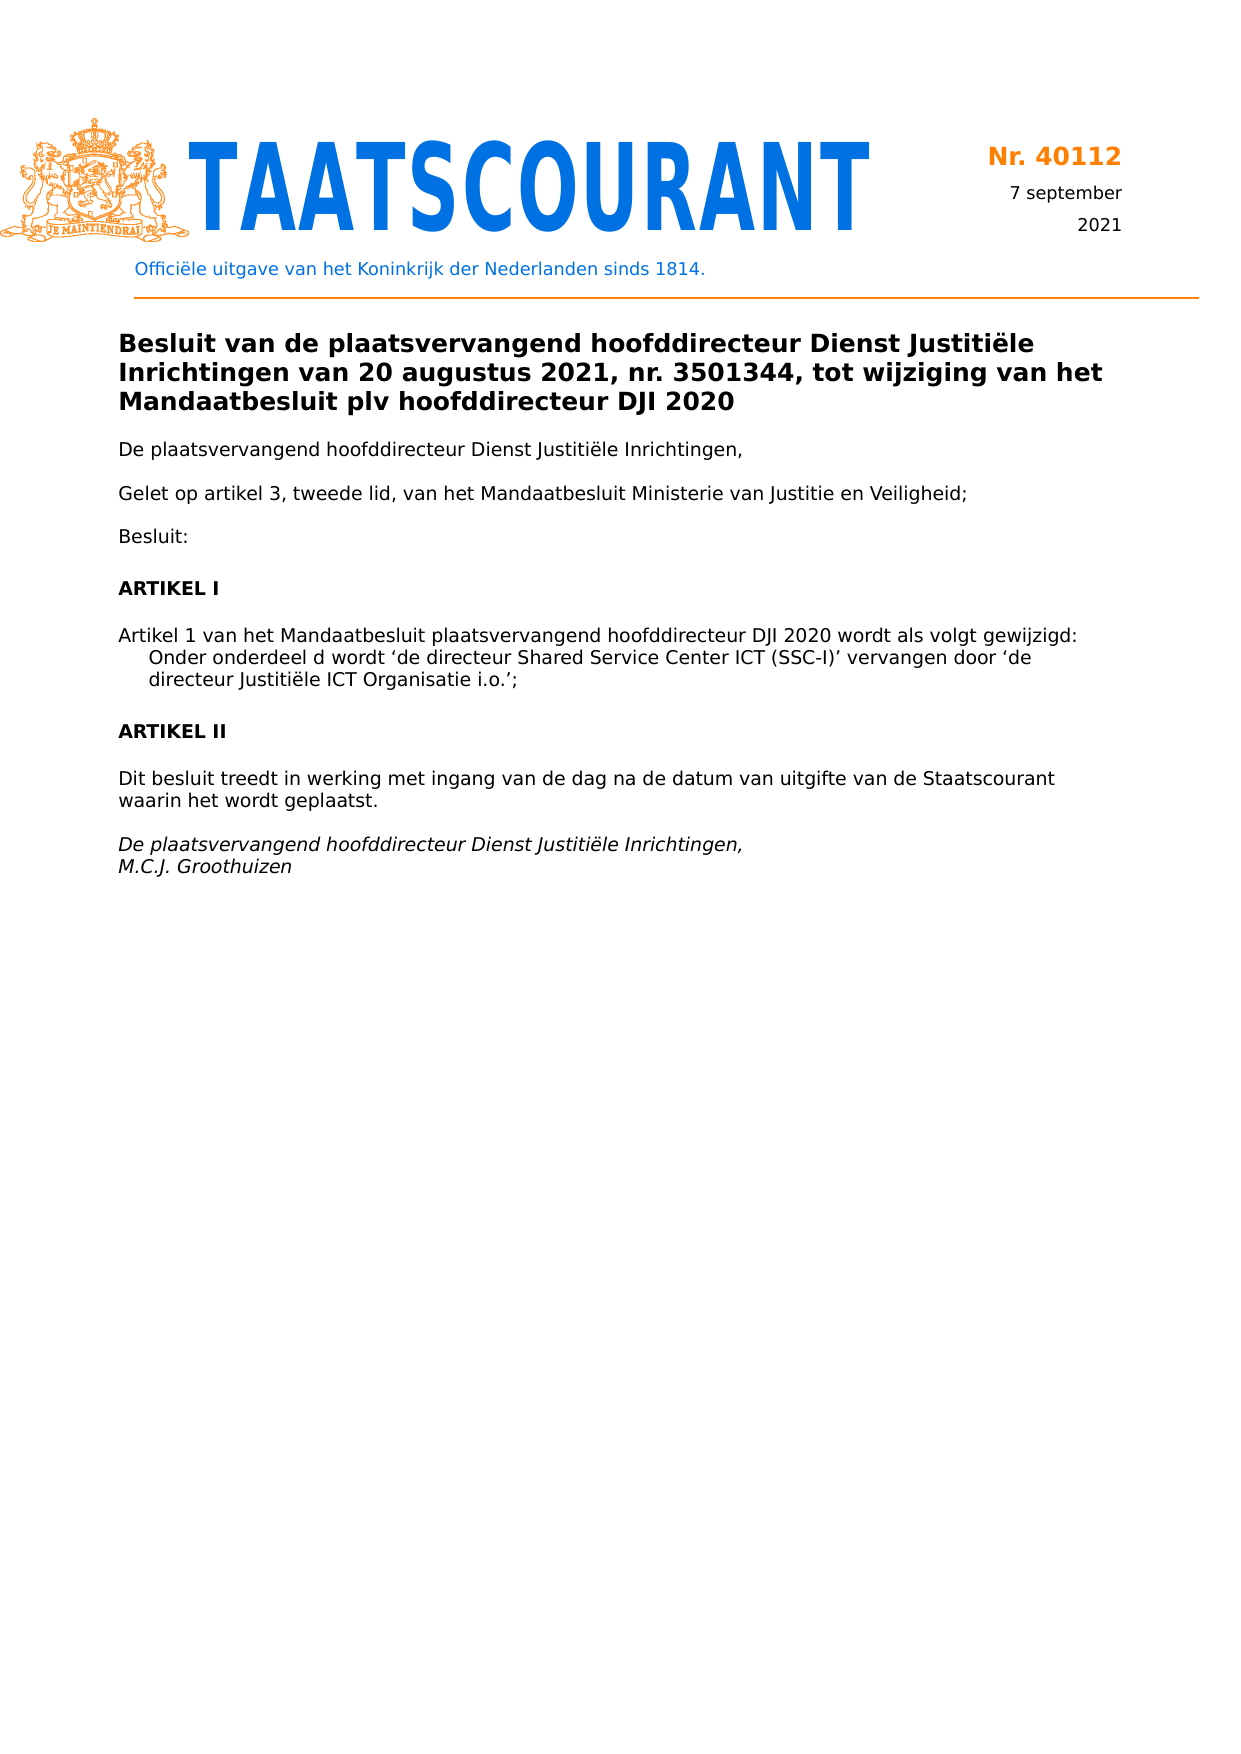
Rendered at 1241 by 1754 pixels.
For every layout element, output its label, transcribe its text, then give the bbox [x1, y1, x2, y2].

text Onder onderdeel d wordt ‘de directeur Shared Service Center ICT (SSC-I)’ vervangen door ‘de directeur Justitiële ICT Organisatie i.o.’; [148, 647, 1122, 691]
subtitle ARTIKEL I [118, 578, 1122, 600]
text Gelet op artikel 3, tweede lid, van het Mandaatbesluit Ministerie van Justitie en Veiligheid; [118, 482, 1122, 504]
table_cell 2021 [939, 209, 1199, 259]
text De plaatsvervangend hoofddirecteur Dienst Justitiële Inrichtingen, [118, 438, 1122, 461]
text Dit besluit treedt in werking met ingang van de dag na de datum van uitgifte van de Staatscourant waarin het wordt geplaatst. [118, 768, 1122, 812]
table_header [0, 242, 134, 297]
text Besluit: [118, 526, 1122, 548]
table_header STAATSCOURANT [134, 118, 939, 259]
text De plaatsvervangend hoofddirecteur Dienst Justitiële Inrichtingen, M.C.J. Groothuizen [118, 834, 1122, 878]
subtitle ARTIKEL II [118, 721, 1122, 743]
subtitle Besluit van de plaatsvervangend hoofddirecteur Dienst Justitiële Inrichtingen van 20 augustus 2021, nr. 3501344, tot wijziging van het Mandaatbesluit plv hoofddirecteur DJI 2020 [118, 329, 1122, 417]
text Artikel 1 van het Mandaatbesluit plaatsvervangend hoofddirecteur DJI 2020 wordt als volgt gewijzigd: [118, 625, 1122, 647]
picture [0, 118, 189, 242]
table_cell 7 september [939, 177, 1199, 209]
table_cell Officiële uitgave van het Koninkrijk der Nederlanden sinds 1814. [134, 259, 1199, 297]
table_header Nr. 40112 [939, 118, 1199, 177]
